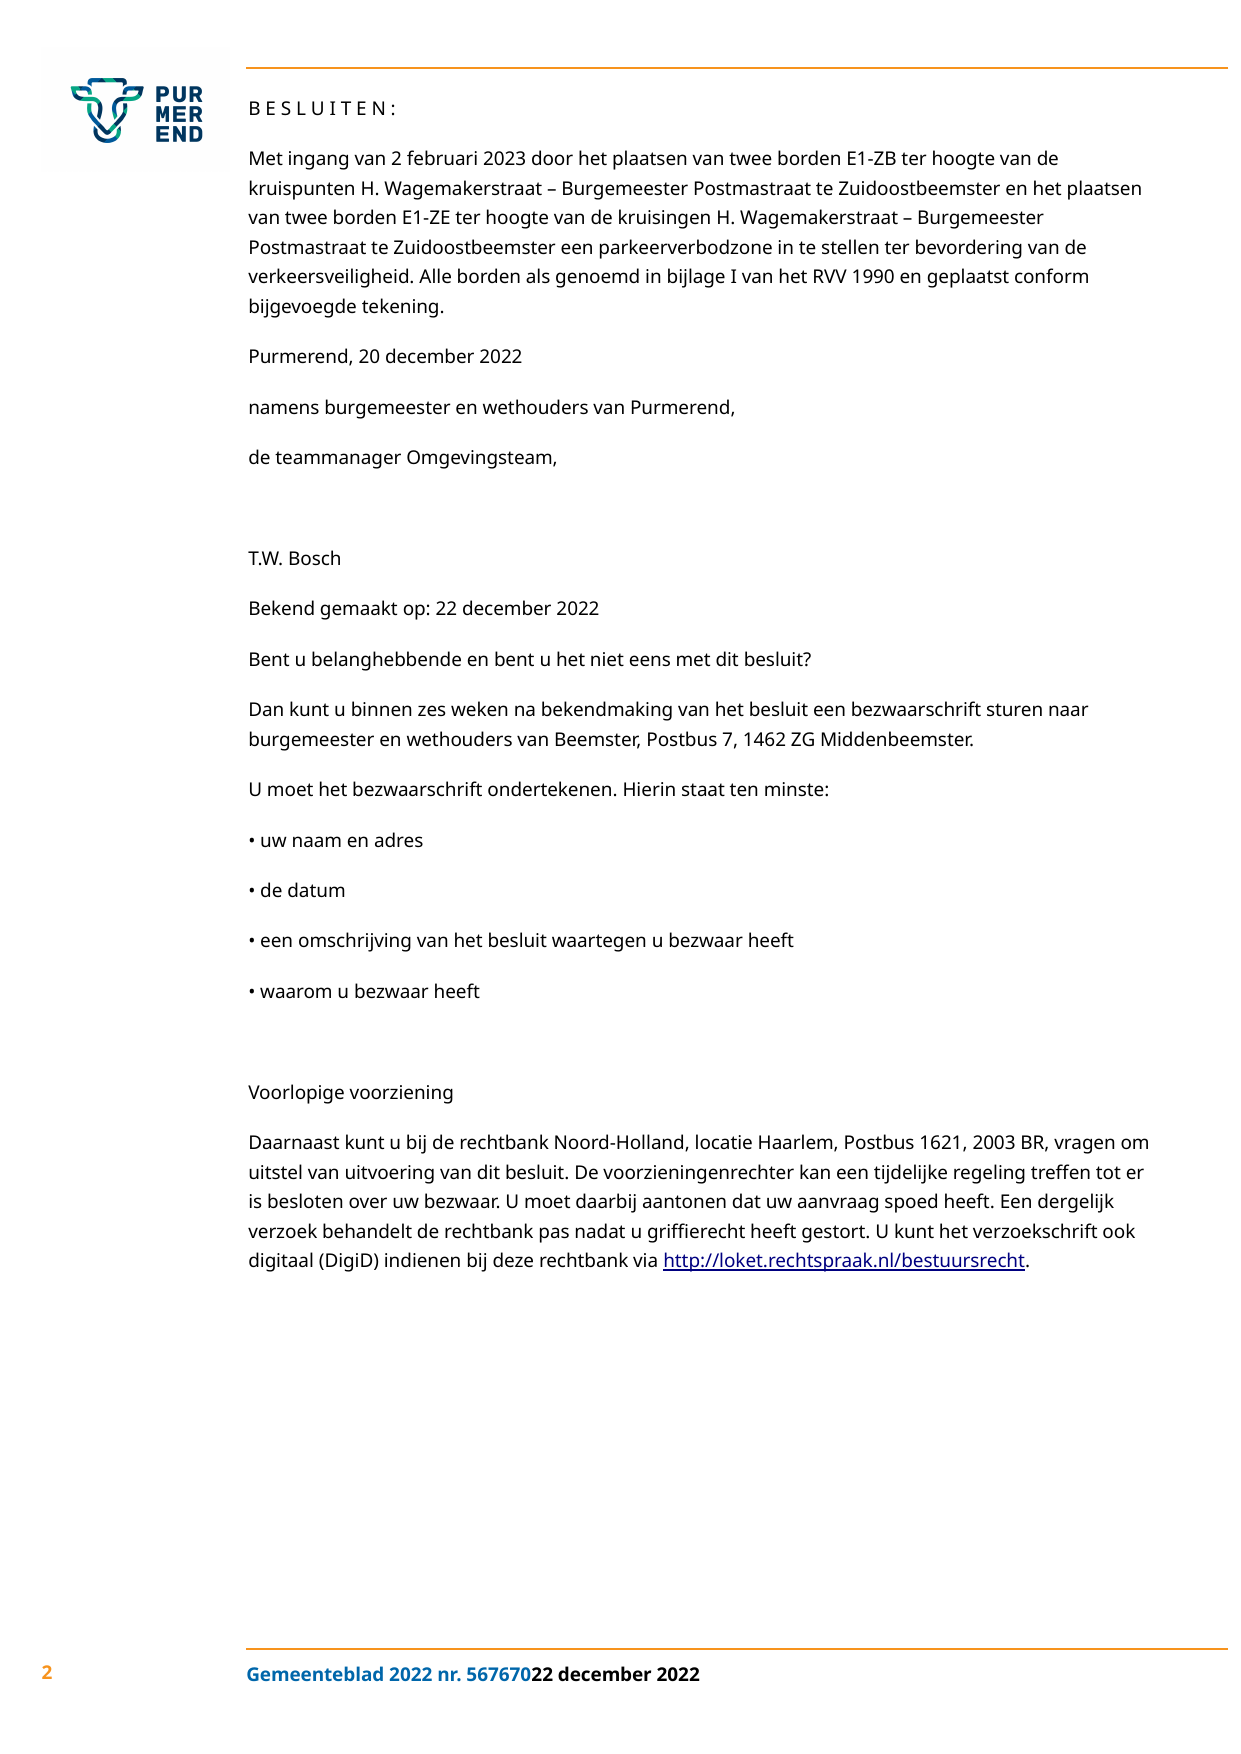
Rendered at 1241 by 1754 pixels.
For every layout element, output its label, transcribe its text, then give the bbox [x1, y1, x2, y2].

text U moet het bezwaarschrift ondertekenen. Hierin staat ten minste: [248, 776, 1152, 802]
text Bekend gemaakt op: 22 december 2022 [248, 596, 1152, 621]
text Purmerend, 20 december 2022 [248, 343, 1152, 369]
text B E S L U I T E N : [248, 95, 1152, 121]
text Bent u belanghebbende en bent u het niet eens met dit besluit? [248, 646, 1152, 672]
text • uw naam en adres [248, 827, 1152, 853]
text de teammanager Omgevingsteam, [248, 444, 1152, 470]
text • waarom u bezwaar heeft [248, 978, 1152, 1004]
text Dan kunt u binnen zes weken na bekendmaking van het besluit een bezwaarschrift sturen naar burgemeester en wethouders van Beemster, Postbus 7, 1462 ZG Middenbeemster. [248, 696, 1152, 752]
text • de datum [248, 877, 1152, 903]
text Voorlopige voorziening [248, 1079, 1152, 1105]
text namens burgemeester en wethouders van Purmerend, [248, 394, 1152, 420]
text Met ingang van 2 februari 2023 door het plaatsen van twee borden E1-ZB ter hoogte van de kruispunten H. Wagemakerstraat – Burgemeester Postmastraat te Zuidoostbeemster en het plaatsen van twee borden E1-ZE ter hoogte van de kruisingen H. Wagemakerstraat – Burgemeester Postmastraat te Zuidoostbeemster een parkeerverbodzone in te stellen ter bevordering van de verkeersveiligheid. Alle borden als genoemd in bijlage I van het RVV 1990 en geplaatst conform bijgevoegde tekening. [248, 145, 1152, 319]
text Daarnaast kunt u bij de rechtbank Noord-Holland, locatie Haarlem, Postbus 1621, 2003 BR, vragen om uitstel van uitvoering van dit besluit. De voorzieningenrechter kan een tijdelijke regeling treffen tot er is besloten over uw bezwaar. U moet daarbij aantonen dat uw aanvraag spoed heeft. Een dergelijk verzoek behandelt de rechtbank pas nadat u griffierecht heeft gestort. U kunt het verzoekschrift ook digitaal (DigiD) indienen bij deze rechtbank via http://loket.rechtspraak.nl/bestuursrecht. [248, 1129, 1152, 1273]
text • een omschrijving van het besluit waartegen u bezwaar heeft [248, 928, 1152, 953]
picture [41, 47, 231, 172]
text T.W. Bosch [248, 545, 1152, 571]
